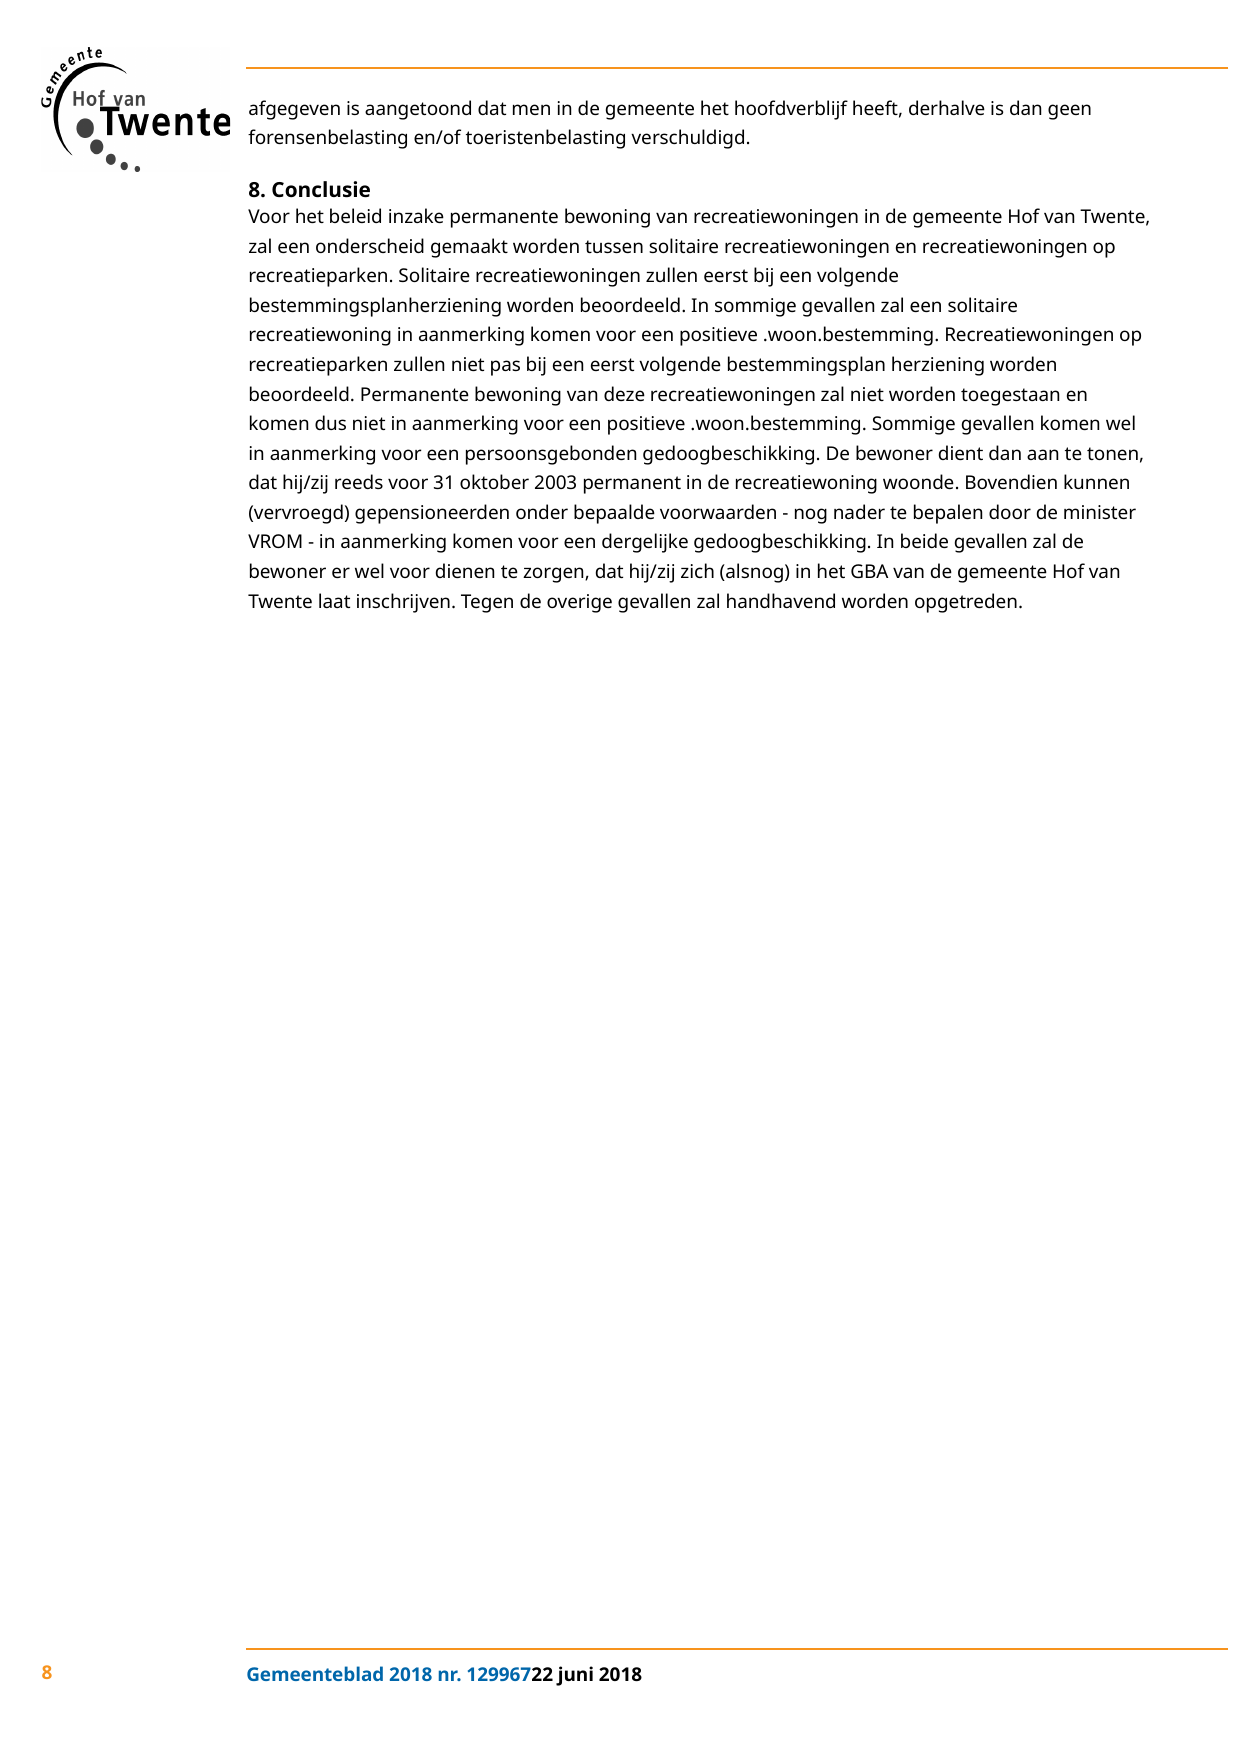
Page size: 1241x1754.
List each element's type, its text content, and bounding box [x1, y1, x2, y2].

text 8. Conclusie [248, 175, 1152, 203]
text Voor het beleid inzake permanente bewoning van recreatiewoningen in de gemeente Hof van Twente, zal een onderscheid gemaakt worden tussen solitaire recreatiewoningen en recreatiewoningen op recreatieparken. Solitaire recreatiewoningen zullen eerst bij een volgende bestemmingsplanherziening worden beoordeeld. In sommige gevallen zal een solitaire recreatiewoning in aanmerking komen voor een positieve .woon.bestemming. Recreatiewoningen op recreatieparken zullen niet pas bij een eerst volgende bestemmingsplan herziening worden beoordeeld. Permanente bewoning van deze recreatiewoningen zal niet worden toegestaan en komen dus niet in aanmerking voor een positieve .woon.bestemming. Sommige gevallen komen wel in aanmerking voor een persoonsgebonden gedoogbeschikking. De bewoner dient dan aan te tonen, dat hij/zij reeds voor 31 oktober 2003 permanent in de recreatiewoning woonde. Bovendien kunnen (vervroegd) gepensioneerden onder bepaalde voorwaarden - nog nader te bepalen door de minister VROM - in aanmerking komen voor een dergelijke gedoogbeschikking. In beide gevallen zal de bewoner er wel voor dienen te zorgen, dat hij/zij zich (alsnog) in het GBA van de gemeente Hof van Twente laat inschrijven. Tegen de overige gevallen zal handhavend worden opgetreden. [248, 203, 1152, 613]
picture [41, 47, 231, 172]
text afgegeven is aangetoond dat men in de gemeente het hoofdverblijf heeft, derhalve is dan geen forensenbelasting en/of toeristenbelasting verschuldigd. [248, 95, 1152, 150]
